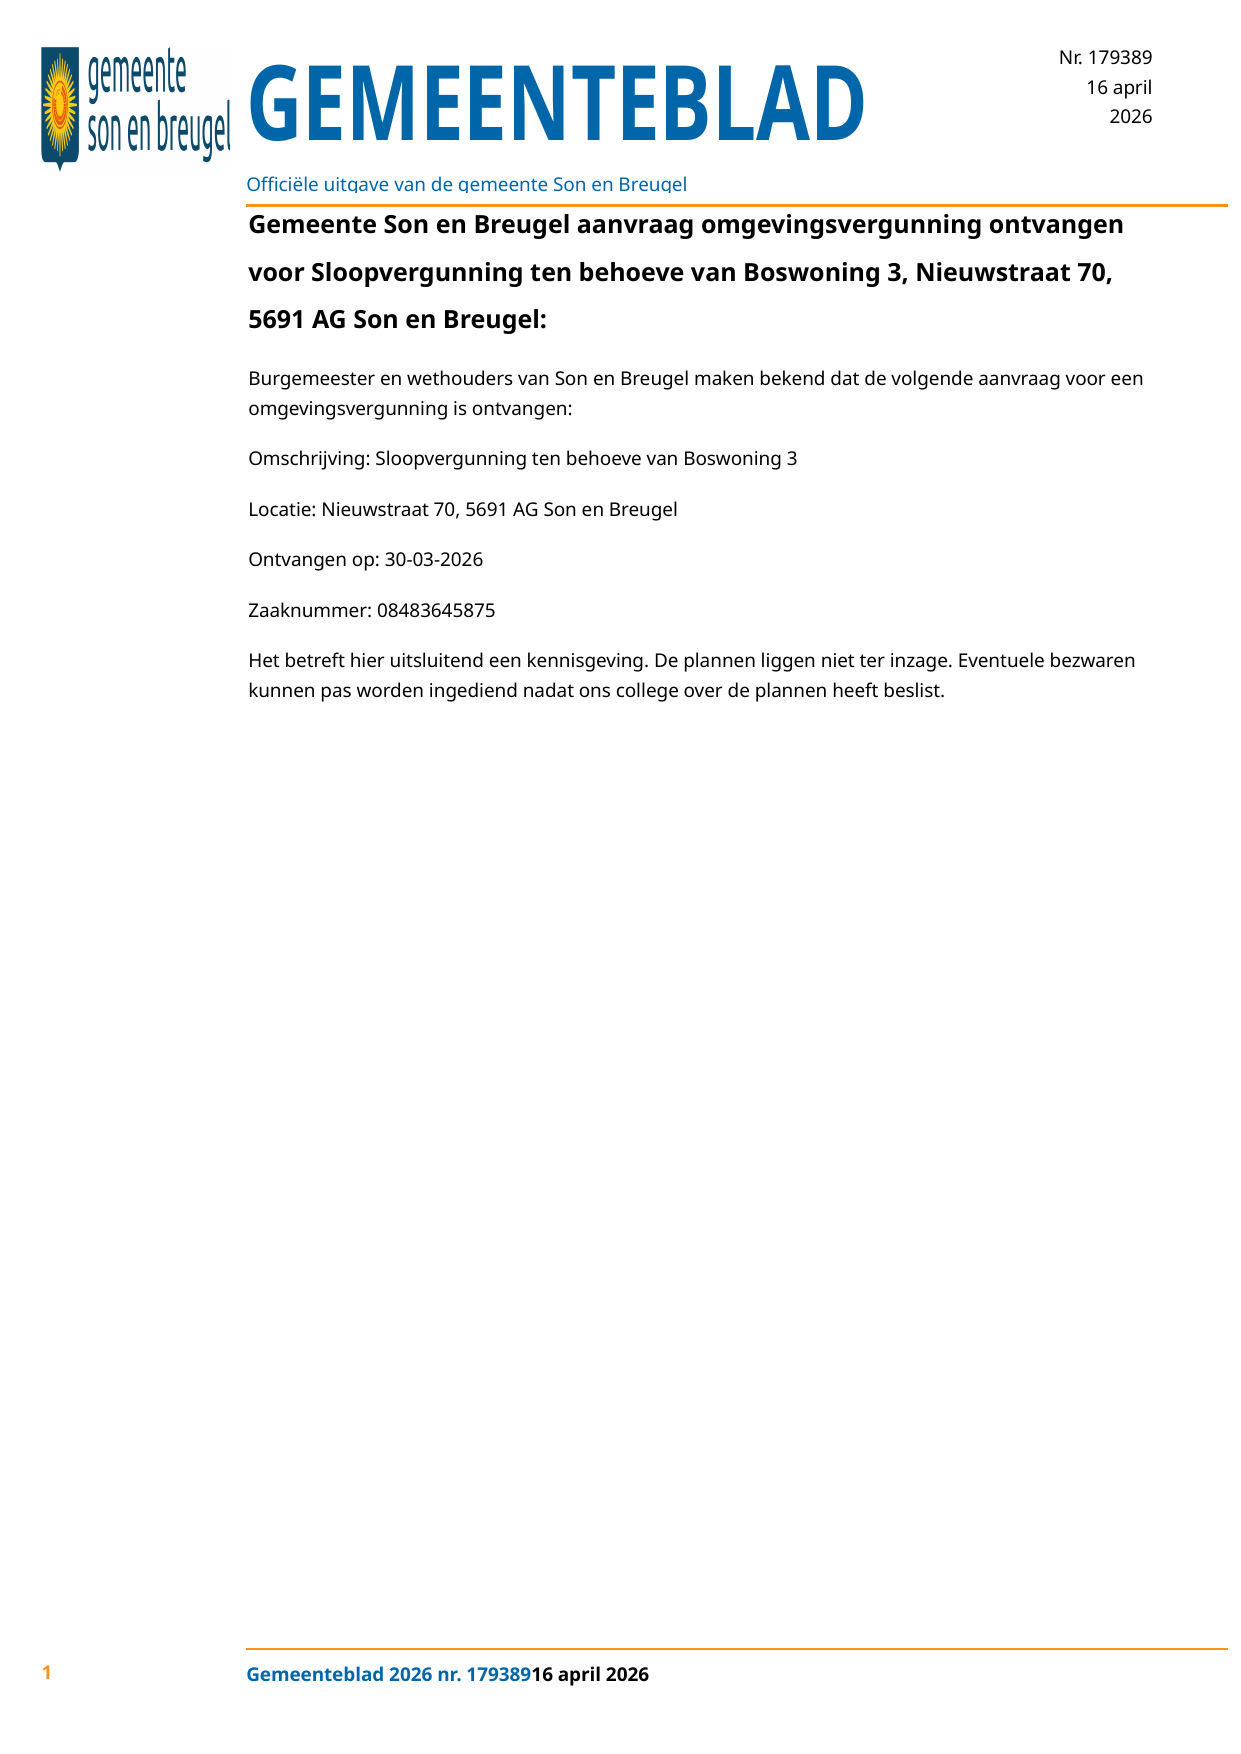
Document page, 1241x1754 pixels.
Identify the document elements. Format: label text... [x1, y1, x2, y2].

text Zaaknummer: 08483645875 [248, 597, 1152, 622]
picture [41, 47, 231, 172]
text Het betreft hier uitsluitend een kennisgeving. De plannen liggen niet ter inzage. Eventuele bezwaren kunnen pas worden ingediend nadat ons college over de plannen heeft beslist. [248, 647, 1152, 702]
text Burgemeester en wethouders van Son en Breugel maken bekend dat de volgende aanvraag voor een omgevingsvergunning is ontvangen: [248, 366, 1152, 421]
text Locatie: Nieuwstraat 70, 5691 AG Son en Breugel [248, 496, 1152, 522]
text Omschrijving: Sloopvergunning ten behoeve van Boswoning 3 [248, 446, 1152, 471]
text Gemeente Son en Breugel aanvraag omgevingsvergunning ontvangen voor Sloopvergunning ten behoeve van Boswoning 3, Nieuwstraat 70, 5691 AG Son en Breugel: [248, 207, 1152, 336]
text Ontvangen op: 30-03-2026 [248, 546, 1152, 572]
